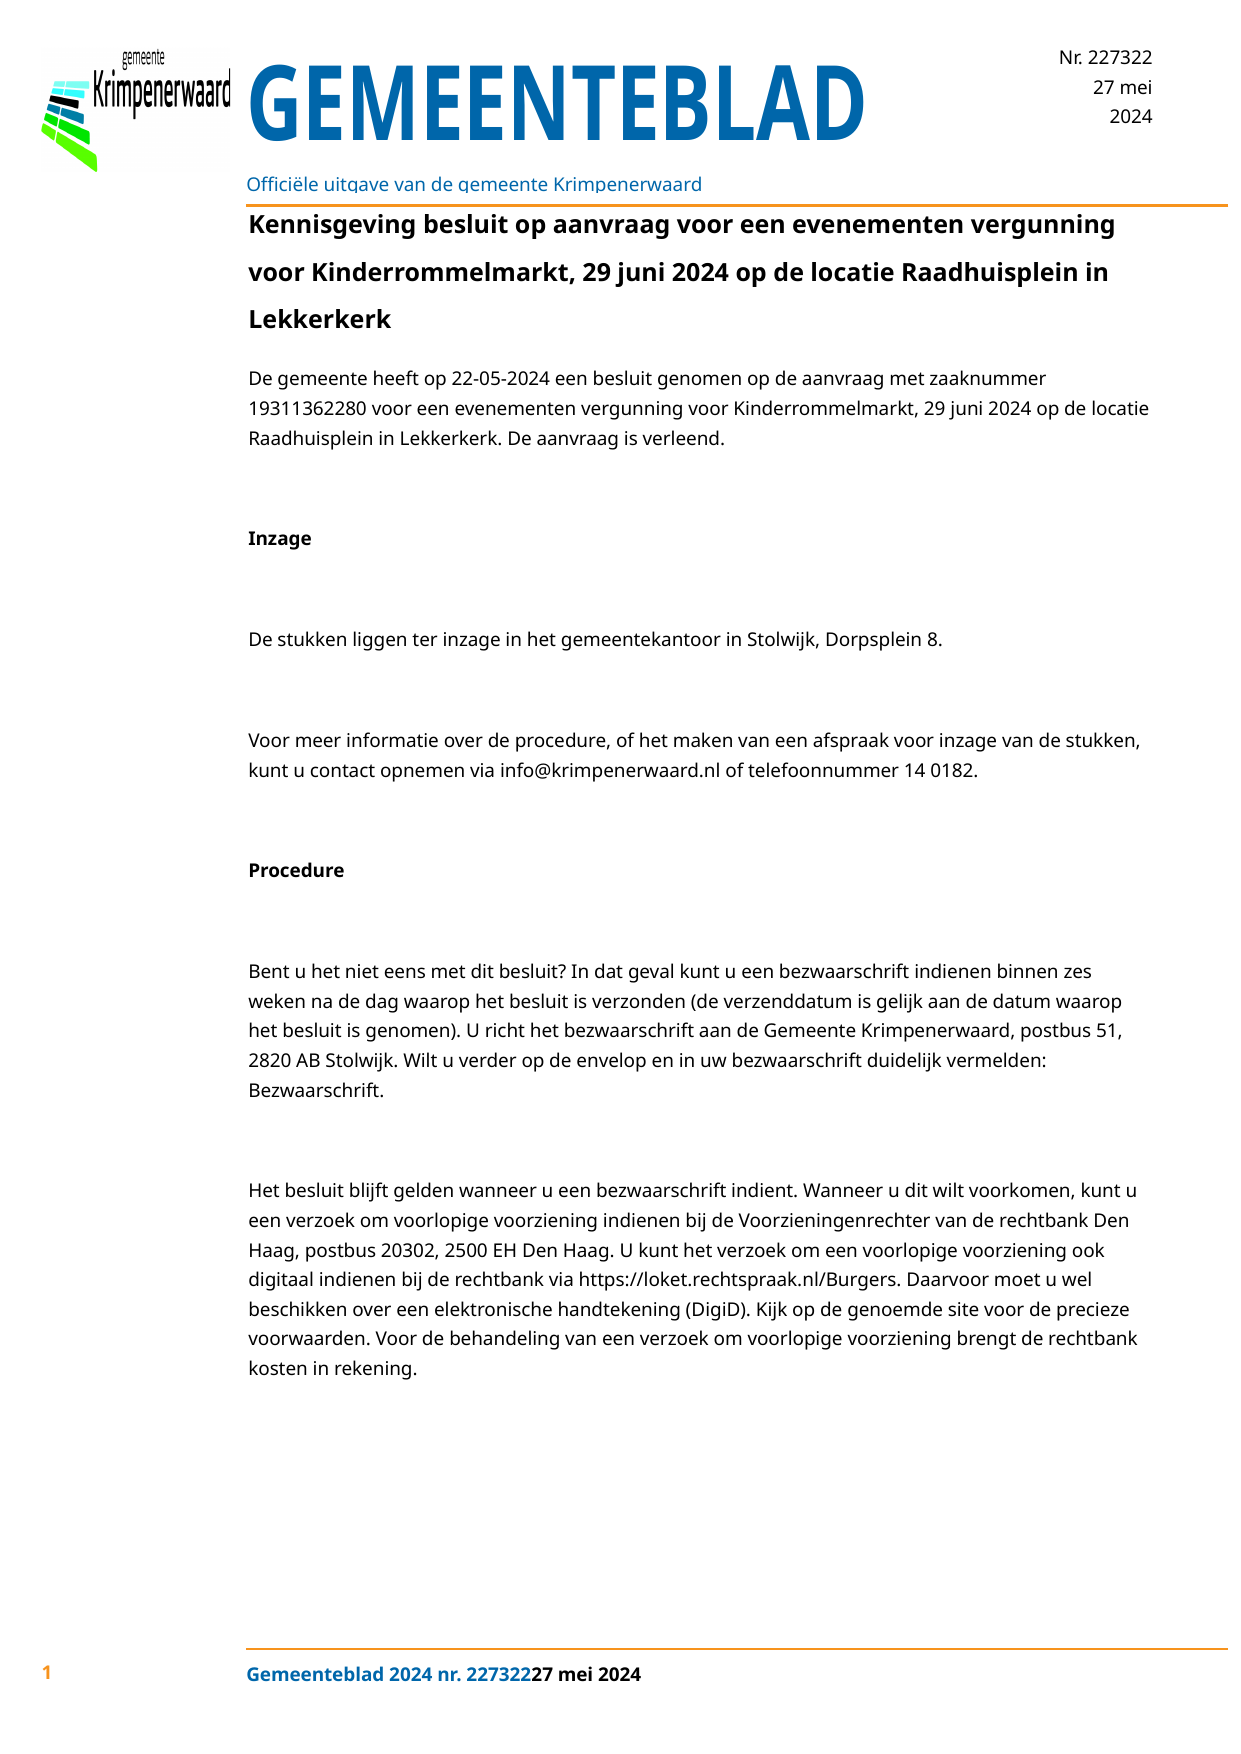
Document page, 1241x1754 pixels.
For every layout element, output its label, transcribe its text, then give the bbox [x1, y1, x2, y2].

text Voor meer informatie over de procedure, of het maken van een afspraak voor inzage van de stukken, kunt u contact opnemen via info@krimpenerwaard.nl of telefoonnummer 14 0182. [248, 727, 1152, 782]
text Bent u het niet eens met dit besluit? In dat geval kunt u een bezwaarschrift indienen binnen zes weken na de dag waarop het besluit is verzonden (de verzenddatum is gelijk aan de datum waarop het besluit is genomen). U richt het bezwaarschrift aan de Gemeente Krimpenerwaard, postbus 51, 2820 AB Stolwijk. Wilt u verder op de envelop en in uw bezwaarschrift duidelijk vermelden: Bezwaarschrift. [248, 958, 1152, 1102]
text Procedure [248, 858, 1152, 883]
text Kennisgeving besluit op aanvraag voor een evenementen vergunning voor Kinderrommelmarkt, 29 juni 2024 op de locatie Raadhuisplein in Lekkerkerk [248, 207, 1152, 336]
text De stukken liggen ter inzage in het gemeentekantoor in Stolwijk, Dorpsplein 8. [248, 626, 1152, 652]
text Inzage [248, 526, 1152, 551]
text Het besluit blijft gelden wanneer u een bezwaarschrift indient. Wanneer u dit wilt voorkomen, kunt u een verzoek om voorlopige voorziening indienen bij de Voorzieningenrechter van de rechtbank Den Haag, postbus 20302, 2500 EH Den Haag. U kunt het verzoek om een voorlopige voorziening ook digitaal indienen bij de rechtbank via https://loket.rechtspraak.nl/Burgers. Daarvoor moet u wel beschikken over een elektronische handtekening (DigiD). Kijk op de genoemde site voor de precieze voorwaarden. Voor de behandeling van een verzoek om voorlopige voorziening brengt de rechtbank kosten in rekening. [248, 1178, 1152, 1381]
text De gemeente heeft op 22-05-2024 een besluit genomen op de aanvraag met zaaknummer 19311362280 voor een evenementen vergunning voor Kinderrommelmarkt, 29 juni 2024 op de locatie Raadhuisplein in Lekkerkerk. De aanvraag is verleend. [248, 366, 1152, 450]
picture [41, 47, 231, 172]
